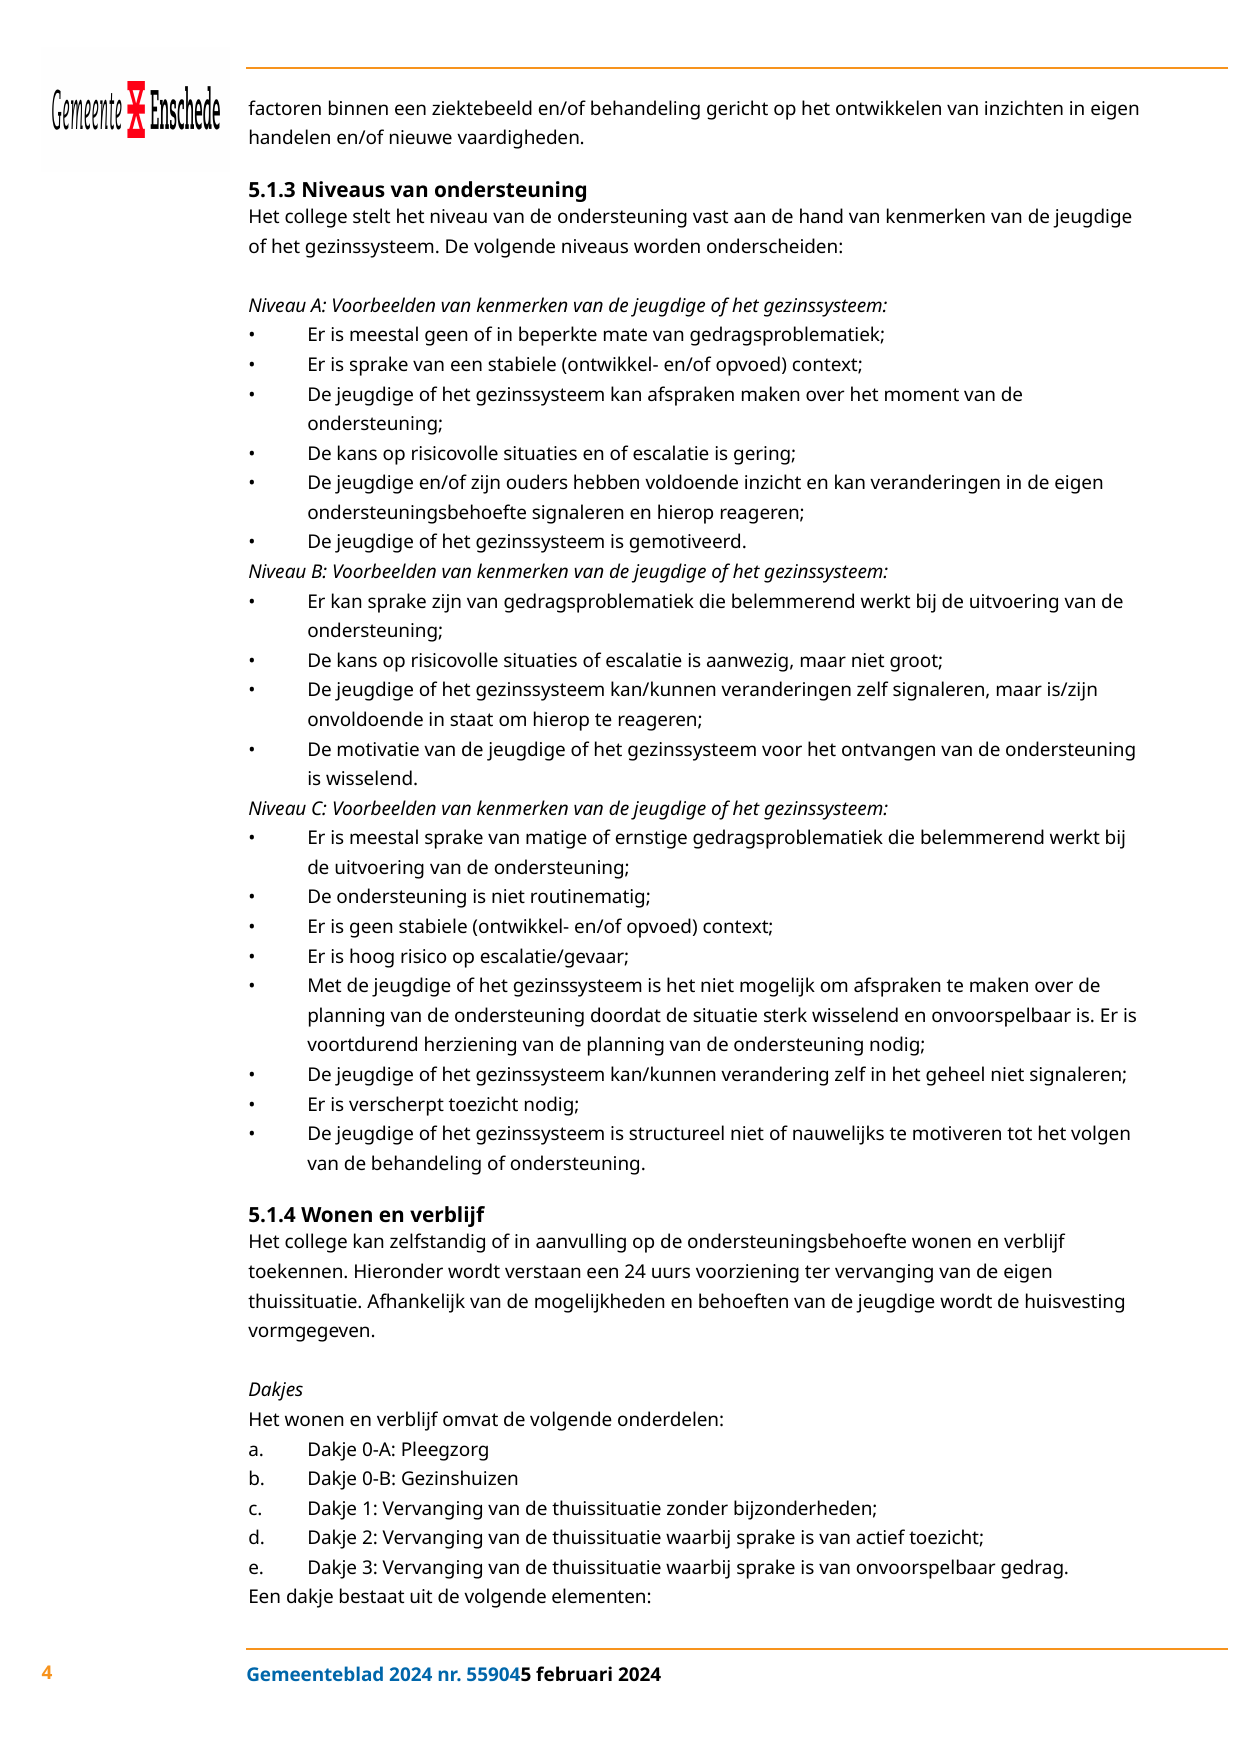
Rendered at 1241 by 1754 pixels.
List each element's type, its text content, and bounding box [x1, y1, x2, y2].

picture [41, 47, 231, 172]
text 5.1.4 Wonen en verblijf [248, 1200, 1152, 1229]
list De jeugdige of het gezinssysteem is gemotiveerd. [248, 529, 1152, 554]
list Er is verscherpt toezicht nodig; [248, 1091, 1152, 1116]
list De ondersteuning is niet routinematig; [248, 884, 1152, 909]
list Dakje 1: Vervanging van de thuissituatie zonder bijzonderheden; [248, 1495, 1152, 1521]
text Het college stelt het niveau van de ondersteuning vast aan de hand van kenmerken van de jeugdige of het gezinssysteem. De volgende niveaus worden onderscheiden: [248, 203, 1152, 258]
list Er is meestal geen of in beperkte mate van gedragsproblematiek; [248, 322, 1152, 347]
text Het wonen en verblijf omvat de volgende onderdelen: [248, 1406, 1152, 1432]
text 5.1.3 Niveaus van ondersteuning [248, 175, 1152, 203]
list Dakje 3: Vervanging van de thuissituatie waarbij sprake is van onvoorspelbaar gedrag. [248, 1554, 1152, 1580]
list Er is hoog risico op escalatie/gevaar; [248, 943, 1152, 968]
text Een dakje bestaat uit de volgende elementen: [248, 1584, 1152, 1609]
list Dakje 0-B: Gezinshuizen [248, 1465, 1152, 1491]
list Dakje 0-A: Pleegzorg [248, 1436, 1152, 1462]
list De jeugdige en/of zijn ouders hebben voldoende inzicht en kan veranderingen in de eigen ondersteuningsbehoefte signaleren en hierop reageren; [248, 469, 1152, 525]
list De kans op risicovolle situaties en of escalatie is gering; [248, 440, 1152, 466]
list Met de jeugdige of het gezinssysteem is het niet mogelijk om afspraken te maken over de planning van de ondersteuning doordat de situatie sterk wisselend en onvoorspelbaar is. Er is voortdurend herziening van de planning van de ondersteuning nodig; [248, 972, 1152, 1057]
list Er is sprake van een stabiele (ontwikkel- en/of opvoed) context; [248, 351, 1152, 377]
text Niveau B: Voorbeelden van kenmerken van de jeugdige of het gezinssysteem: [248, 558, 1152, 584]
text Niveau A: Voorbeelden van kenmerken van de jeugdige of het gezinssysteem: [248, 292, 1152, 318]
list Er is meestal sprake van matige of ernstige gedragsproblematiek die belemmerend werkt bij de uitvoering van de ondersteuning; [248, 824, 1152, 880]
list De motivatie van de jeugdige of het gezinssysteem voor het ontvangen van de ondersteuning is wisselend. [248, 736, 1152, 791]
text Dakjes [248, 1377, 1152, 1402]
list Dakje 2: Vervanging van de thuissituatie waarbij sprake is van actief toezicht; [248, 1524, 1152, 1550]
text Niveau C: Voorbeelden van kenmerken van de jeugdige of het gezinssysteem: [248, 795, 1152, 821]
list Er kan sprake zijn van gedragsproblematiek die belemmerend werkt bij de uitvoering van de ondersteuning; [248, 588, 1152, 643]
list De jeugdige of het gezinssysteem is structureel niet of nauwelijks te motiveren tot het volgen van de behandeling of ondersteuning. [248, 1120, 1152, 1176]
list De kans op risicovolle situaties of escalatie is aanwezig, maar niet groot; [248, 647, 1152, 673]
list De jeugdige of het gezinssysteem kan/kunnen verandering zelf in het geheel niet signaleren; [248, 1061, 1152, 1087]
text Het college kan zelfstandig of in aanvulling op de ondersteuningsbehoefte wonen en verblijf toekennen. Hieronder wordt verstaan een 24 uurs voorziening ter vervanging van de eigen thuissituatie. Afhankelijk van de mogelijkheden en behoeften van de jeugdige wordt de huisvesting vormgegeven. [248, 1229, 1152, 1343]
list De jeugdige of het gezinssysteem kan afspraken maken over het moment van de ondersteuning; [248, 381, 1152, 436]
text factoren binnen een ziektebeeld en/of behandeling gericht op het ontwikkelen van inzichten in eigen handelen en/of nieuwe vaardigheden. [248, 95, 1152, 150]
list Er is geen stabiele (ontwikkel- en/of opvoed) context; [248, 913, 1152, 939]
list De jeugdige of het gezinssysteem kan/kunnen veranderingen zelf signaleren, maar is/zijn onvoldoende in staat om hierop te reageren; [248, 677, 1152, 732]
